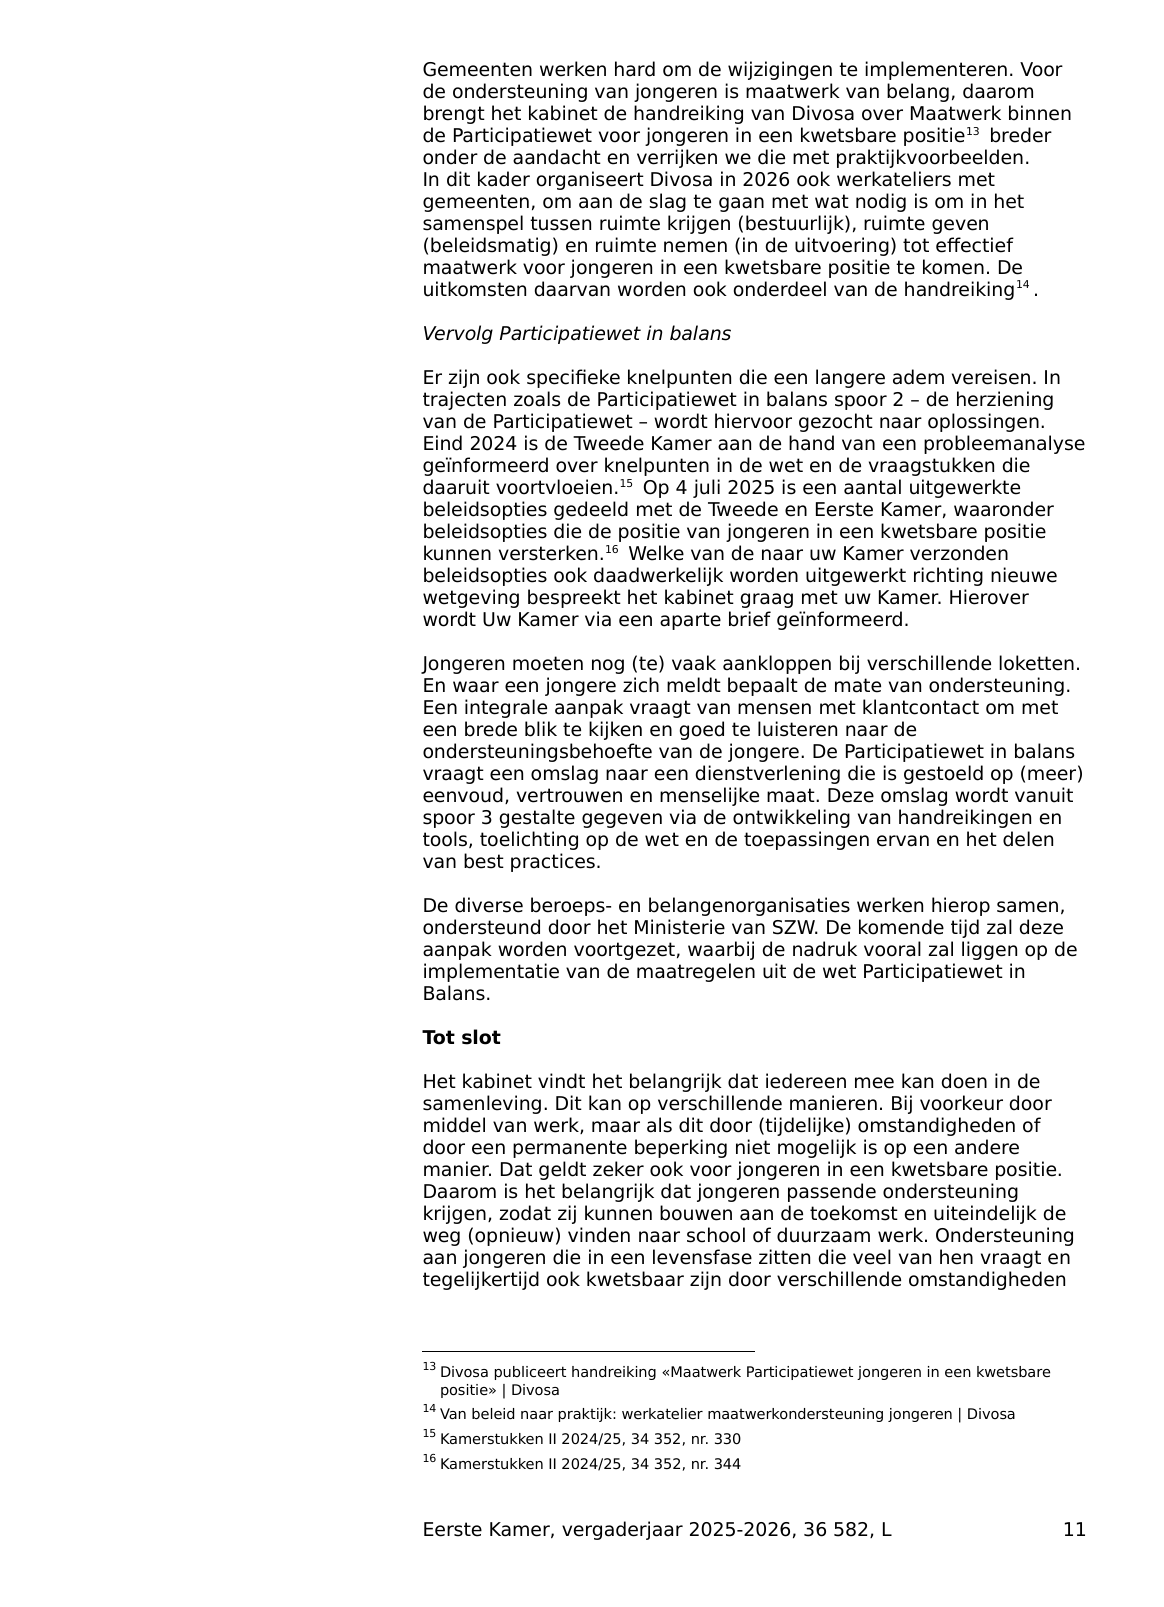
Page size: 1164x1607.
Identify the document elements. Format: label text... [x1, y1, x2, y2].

text Divosa publiceert handreiking «Maatwerk Participatiewet jongeren in een kwetsbare positie» | Divosa [422, 1360, 1087, 1399]
text Het kabinet vindt het belangrijk dat iedereen mee kan doen in de samenleving. Dit kan op verschillende manieren. Bij voorkeur door middel van werk, maar als dit door (tijdelijke) omstandigheden of door een permanente beperking niet mogelijk is op een andere manier. Dat geldt zeker ook voor jongeren in een kwetsbare positie. Daarom is het belangrijk dat jongeren passende ondersteuning krijgen, zodat zij kunnen bouwen aan de toekomst en uiteindelijk de weg (opnieuw) vinden naar school of duurzaam werk. Ondersteuning aan jongeren die in een levensfase zitten die veel van hen vraagt en tegelijkertijd ook kwetsbaar zijn door verschillende omstandigheden [422, 1071, 1087, 1291]
text In dit kader organiseert Divosa in 2026 ook werkateliers met gemeenten, om aan de slag te gaan met wat nodig is om in het samenspel tussen ruimte krijgen (bestuurlijk), ruimte geven (beleidsmatig) en ruimte nemen (in de uitvoering) tot effectief maatwerk voor jongeren in een kwetsbare positie te komen. De uitkomsten daarvan worden ook onderdeel van de handreiking. [422, 169, 1087, 301]
subtitle Tot slot [422, 1027, 1087, 1049]
text Van beleid naar praktijk: werkatelier maatwerkondersteuning jongeren | Divosa [422, 1402, 1087, 1424]
text Gemeenten werken hard om de wijzigingen te implementeren. Voor de ondersteuning van jongeren is maatwerk van belang, daarom brengt het kabinet de handreiking van Divosa over Maatwerk binnen de Participatiewet voor jongeren in een kwetsbare positie breder onder de aandacht en verrijken we die met praktijkvoorbeelden. [422, 59, 1087, 169]
text Kamerstukken II 2024/25, 34 352, nr. 344 [422, 1452, 1087, 1474]
text Kamerstukken II 2024/25, 34 352, nr. 330 [422, 1427, 1087, 1449]
subtitle Vervolg Participatiewet in balans [422, 323, 1087, 345]
text Er zijn ook specifieke knelpunten die een langere adem vereisen. In trajecten zoals de Participatiewet in balans spoor 2 – de herziening van de Participatiewet – wordt hiervoor gezocht naar oplossingen. Eind 2024 is de Tweede Kamer aan de hand van een probleemanalyse geïnformeerd over knelpunten in de wet en de vraagstukken die daaruit voortvloeien. Op 4 juli 2025 is een aantal uitgewerkte beleidsopties gedeeld met de Tweede en Eerste Kamer, waaronder beleidsopties die de positie van jongeren in een kwetsbare positie kunnen versterken. Welke van de naar uw Kamer verzonden beleidsopties ook daadwerkelijk worden uitgewerkt richting nieuwe wetgeving bespreekt het kabinet graag met uw Kamer. Hierover wordt Uw Kamer via een aparte brief geïnformeerd. [422, 367, 1087, 631]
text De diverse beroeps- en belangenorganisaties werken hierop samen, ondersteund door het Ministerie van SZW. De komende tijd zal deze aanpak worden voortgezet, waarbij de nadruk vooral zal liggen op de implementatie van de maatregelen uit de wet Participatiewet in Balans. [422, 895, 1087, 1005]
text Jongeren moeten nog (te) vaak aankloppen bij verschillende loketten. En waar een jongere zich meldt bepaalt de mate van ondersteuning. Een integrale aanpak vraagt van mensen met klantcontact om met een brede blik te kijken en goed te luisteren naar de ondersteuningsbehoefte van de jongere. De Participatiewet in balans vraagt een omslag naar een dienstverlening die is gestoeld op (meer) eenvoud, vertrouwen en menselijke maat. Deze omslag wordt vanuit spoor 3 gestalte gegeven via de ontwikkeling van handreikingen en tools, toelichting op de wet en de toepassingen ervan en het delen van best practices. [422, 653, 1087, 873]
